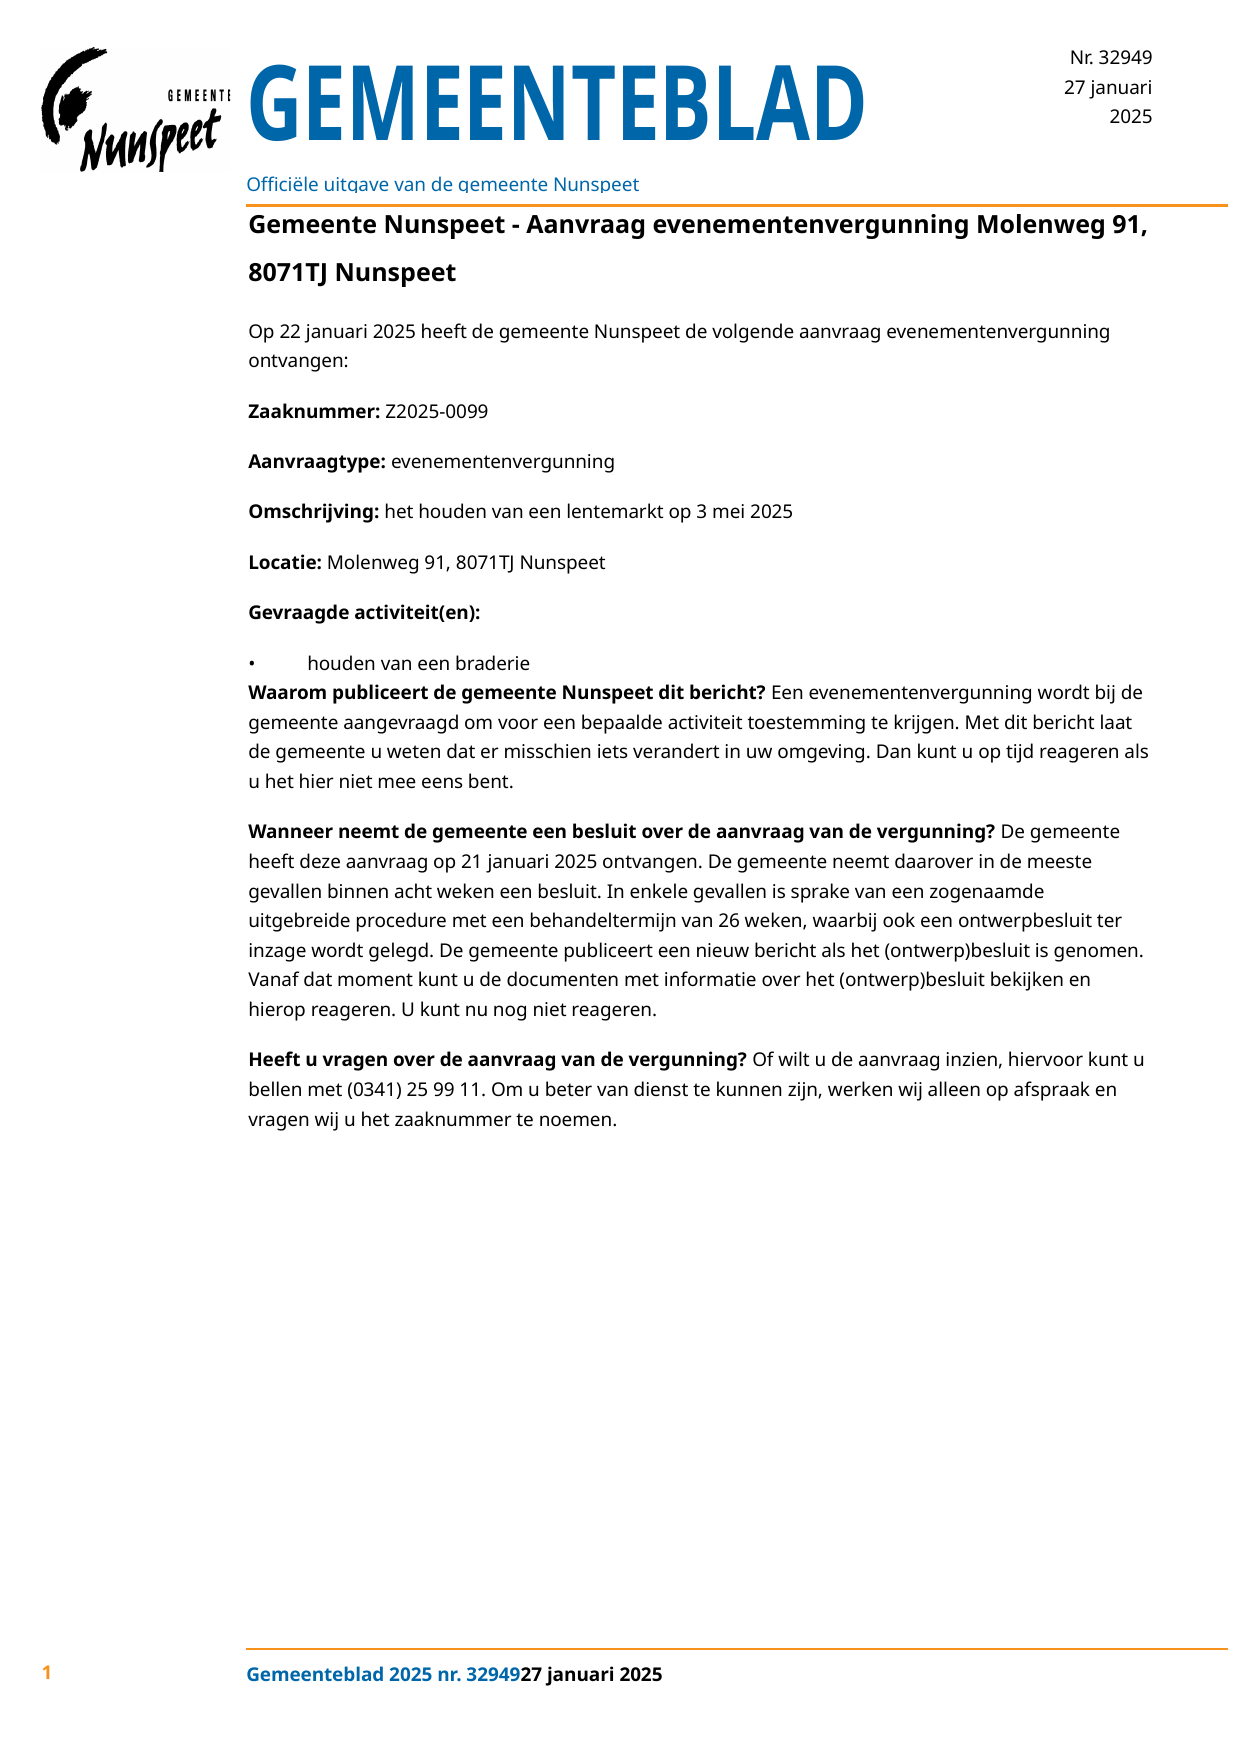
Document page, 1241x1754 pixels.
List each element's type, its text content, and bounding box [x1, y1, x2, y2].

text Locatie: Molenweg 91, 8071TJ Nunspeet [248, 549, 1152, 575]
text Gevraagde activiteit(en): [248, 599, 1152, 625]
text Gemeente Nunspeet - Aanvraag evenementenvergunning Molenweg 91, 8071TJ Nunspeet [248, 207, 1152, 288]
text Zaaknummer: Z2025-0099 [248, 398, 1152, 424]
text Omschrijving: het houden van een lentemarkt op 3 mei 2025 [248, 499, 1152, 524]
text Heeft u vragen over de aanvraag van de vergunning? Of wilt u de aanvraag inzien, hiervoor kunt u bellen met (0341) 25 99 11. Om u beter van dienst te kunnen zijn, werken wij alleen op afspraak en vragen wij u het zaaknummer te noemen. [248, 1047, 1152, 1132]
text Wanneer neemt de gemeente een besluit over de aanvraag van de vergunning? De gemeente heeft deze aanvraag op 21 januari 2025 ontvangen. De gemeente neemt daarover in de meeste gevallen binnen acht weken een besluit. In enkele gevallen is sprake van een zogenaamde uitgebreide procedure met een behandeltermijn van 26 weken, waarbij ook een ontwerpbesluit ter inzage wordt gelegd. De gemeente publiceert een nieuw bericht als het (ontwerp)besluit is genomen. Vanaf dat moment kunt u de documenten met informatie over het (ontwerp)besluit bekijken en hierop reageren. U kunt nu nog niet reageren. [248, 819, 1152, 1022]
text Op 22 januari 2025 heeft de gemeente Nunspeet de volgende aanvraag evenementenvergunning ontvangen: [248, 318, 1152, 373]
list houden van een braderie [248, 650, 1152, 676]
picture [41, 47, 231, 172]
text Aanvraagtype: evenementenvergunning [248, 448, 1152, 474]
text Waarom publiceert de gemeente Nunspeet dit bericht? Een evenementenvergunning wordt bij de gemeente aangevraagd om voor een bepaalde activiteit toestemming te krijgen. Met dit bericht laat de gemeente u weten dat er misschien iets verandert in uw omgeving. Dan kunt u op tijd reageren als u het hier niet mee eens bent. [248, 679, 1152, 794]
